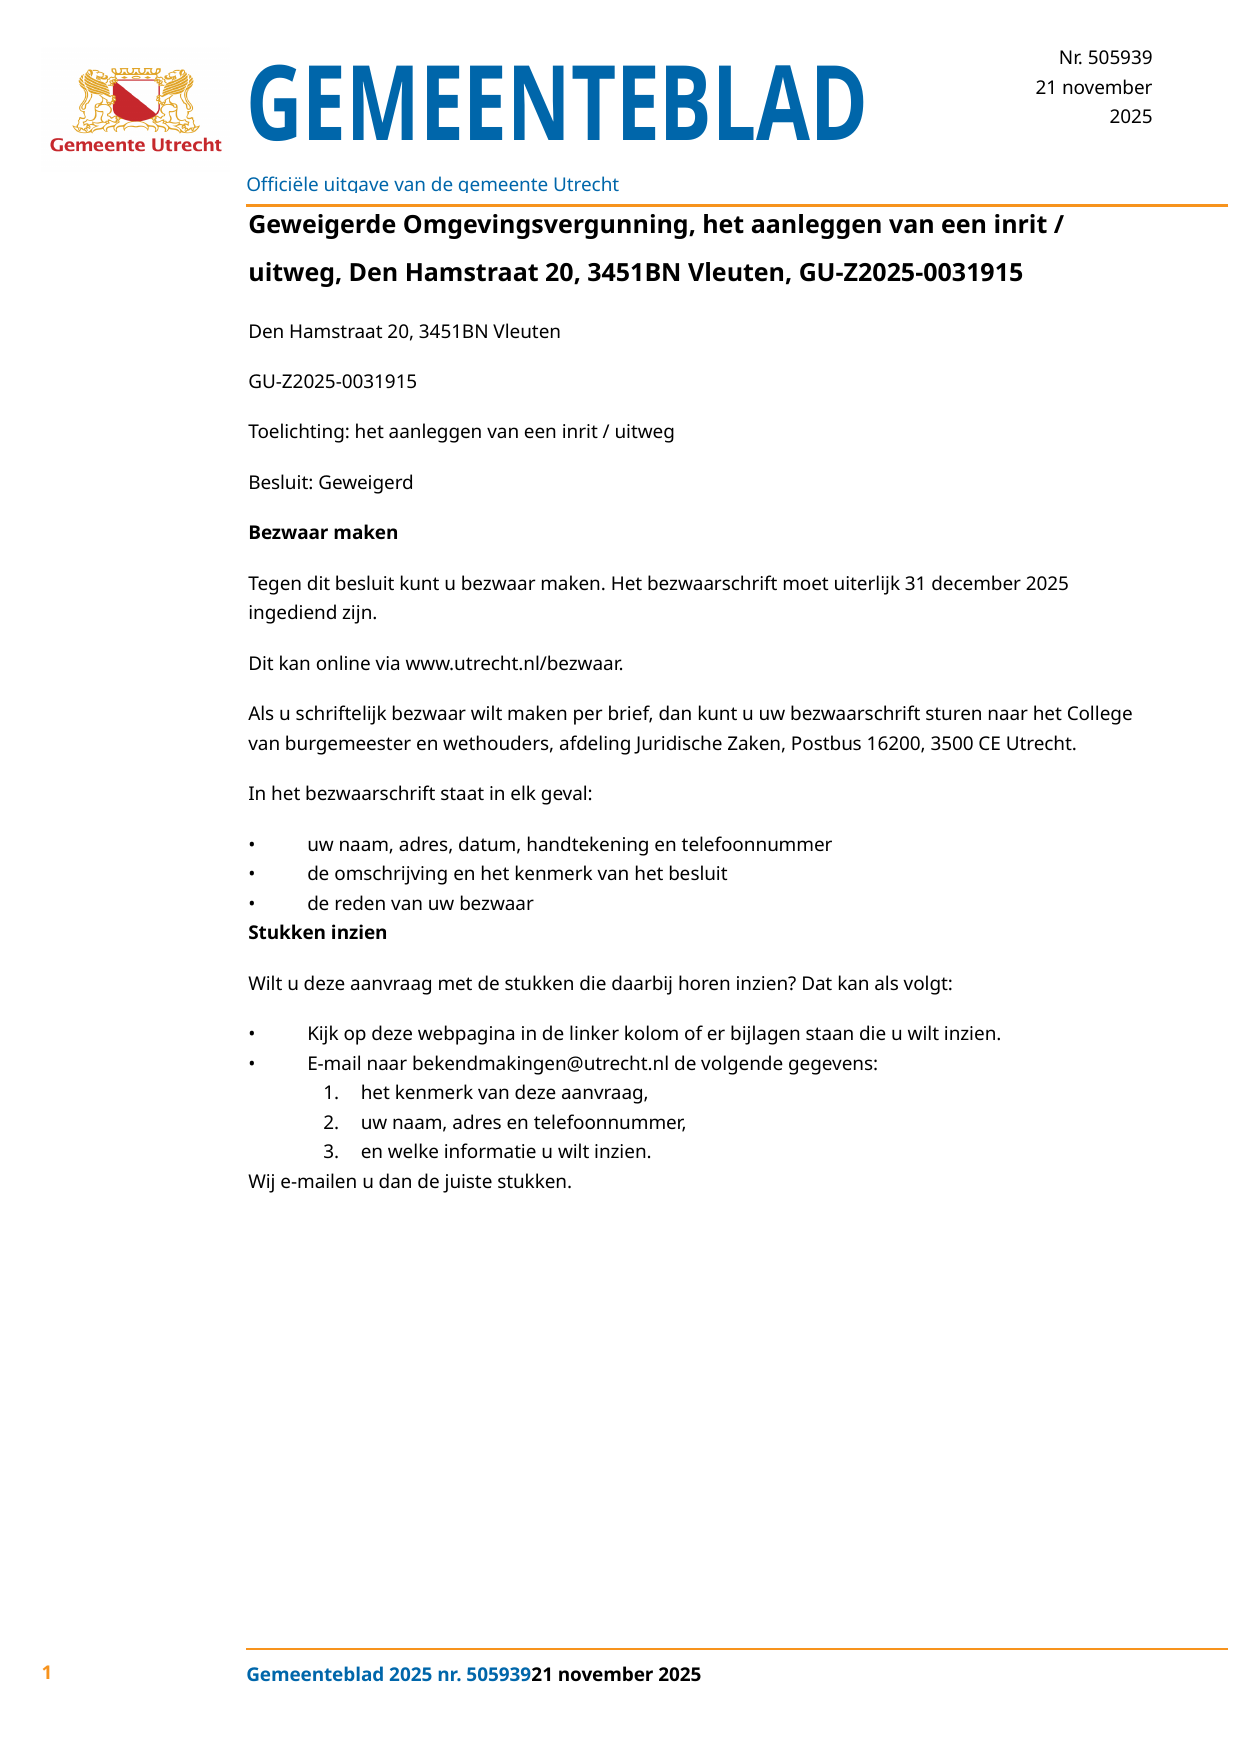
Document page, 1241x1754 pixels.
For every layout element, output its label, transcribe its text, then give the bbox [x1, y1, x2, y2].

text GU-Z2025-0031915 [248, 368, 1152, 394]
text Als u schriftelijk bezwaar wilt maken per brief, dan kunt u uw bezwaarschrift sturen naar het College van burgemeester en wethouders, afdeling Juridische Zaken, Postbus 16200, 3500 CE Utrecht. [248, 700, 1152, 756]
list het kenmerk van deze aanvraag, [323, 1079, 1152, 1105]
text Toelichting: het aanleggen van een inrit / uitweg [248, 419, 1152, 444]
list E-mail naar bekendmakingen@utrecht.nl de volgende gegevens: [248, 1050, 1152, 1076]
list en welke informatie u wilt inzien. [323, 1139, 1152, 1164]
text Bezwaar maken [248, 519, 1152, 545]
text Tegen dit besluit kunt u bezwaar maken. Het bezwaarschrift moet uiterlijk 31 december 2025 ingediend zijn. [248, 570, 1152, 625]
text Wilt u deze aanvraag met de stukken die daarbij horen inzien? Dat kan als volgt: [248, 970, 1152, 996]
text Stukken inzien [248, 919, 1152, 945]
list uw naam, adres, datum, handtekening en telefoonnummer [248, 831, 1152, 857]
text Geweigerde Omgevingsvergunning, het aanleggen van een inrit / uitweg, Den Hamstraat 20, 3451BN Vleuten, GU-Z2025-0031915 [248, 207, 1152, 288]
text In het bezwaarschrift staat in elk geval: [248, 780, 1152, 806]
text Wij e-mailen u dan de juiste stukken. [248, 1168, 1152, 1194]
picture [41, 47, 231, 172]
list de omschrijving en het kenmerk van het besluit [248, 860, 1152, 886]
text Besluit: Geweigerd [248, 469, 1152, 495]
text Dit kan online via www.utrecht.nl/bezwaar. [248, 650, 1152, 676]
text Den Hamstraat 20, 3451BN Vleuten [248, 318, 1152, 344]
list de reden van uw bezwaar [248, 890, 1152, 916]
list Kijk op deze webpagina in de linker kolom of er bijlagen staan die u wilt inzien. [248, 1020, 1152, 1046]
list uw naam, adres en telefoonnummer, [323, 1109, 1152, 1135]
